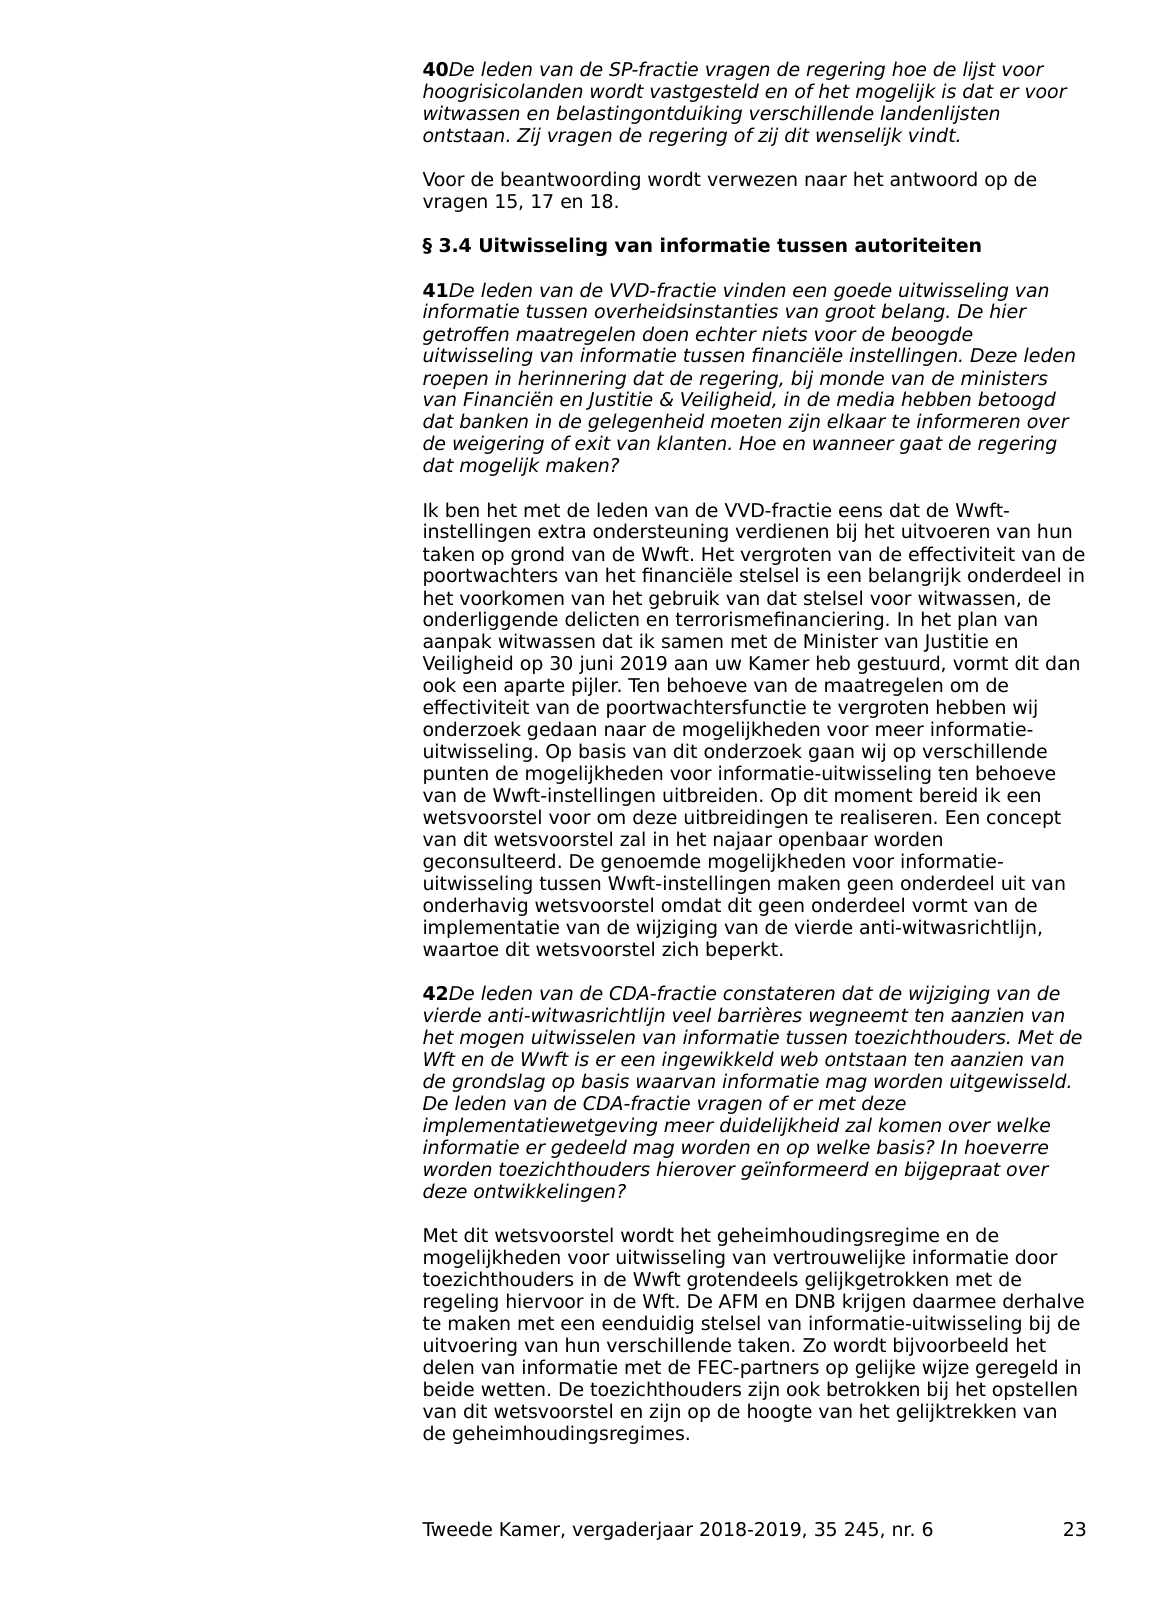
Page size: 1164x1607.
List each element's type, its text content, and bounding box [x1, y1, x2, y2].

text Voor de beantwoording wordt verwezen naar het antwoord op de vragen 15, 17 en 18. [422, 169, 1087, 213]
text 40De leden van de SP-fractie vragen de regering hoe de lijst voor hoogrisicolanden wordt vastgesteld en of het mogelijk is dat er voor witwassen en belastingontduiking verschillende landenlijsten ontstaan. Zij vragen de regering of zij dit wenselijk vindt. [422, 59, 1087, 147]
subtitle § 3.4 Uitwisseling van informatie tussen autoriteiten [422, 235, 1087, 257]
text Ik ben het met de leden van de VVD-fractie eens dat de Wwft-instellingen extra ondersteuning verdienen bij het uitvoeren van hun taken op grond van de Wwft. Het vergroten van de effectiviteit van de poortwachters van het financiële stelsel is een belangrijk onderdeel in het voorkomen van het gebruik van dat stelsel voor witwassen, de onderliggende delicten en terrorismefinanciering. In het plan van aanpak witwassen dat ik samen met de Minister van Justitie en Veiligheid op 30 juni 2019 aan uw Kamer heb gestuurd, vormt dit dan ook een aparte pijler. Ten behoeve van de maatregelen om de effectiviteit van de poortwachtersfunctie te vergroten hebben wij onderzoek gedaan naar de mogelijkheden voor meer informatie-uitwisseling. Op basis van dit onderzoek gaan wij op verschillende punten de mogelijkheden voor informatie-uitwisseling ten behoeve van de Wwft-instellingen uitbreiden. Op dit moment bereid ik een wetsvoorstel voor om deze uitbreidingen te realiseren. Een concept van dit wetsvoorstel zal in het najaar openbaar worden geconsulteerd. De genoemde mogelijkheden voor informatie-uitwisseling tussen Wwft-instellingen maken geen onderdeel uit van onderhavig wetsvoorstel omdat dit geen onderdeel vormt van de implementatie van de wijziging van de vierde anti-witwasrichtlijn, waartoe dit wetsvoorstel zich beperkt. [422, 499, 1087, 961]
text 41De leden van de VVD-fractie vinden een goede uitwisseling van informatie tussen overheidsinstanties van groot belang. De hier getroffen maatregelen doen echter niets voor de beoogde uitwisseling van informatie tussen financiële instellingen. Deze leden roepen in herinnering dat de regering, bij monde van de ministers van Financiën en Justitie & Veiligheid, in de media hebben betoogd dat banken in de gelegenheid moeten zijn elkaar te informeren over de weigering of exit van klanten. Hoe en wanneer gaat de regering dat mogelijk maken? [422, 279, 1087, 477]
text Met dit wetsvoorstel wordt het geheimhoudingsregime en de mogelijkheden voor uitwisseling van vertrouwelijke informatie door toezichthouders in de Wwft grotendeels gelijkgetrokken met de regeling hiervoor in de Wft. De AFM en DNB krijgen daarmee derhalve te maken met een eenduidig stelsel van informatie-uitwisseling bij de uitvoering van hun verschillende taken. Zo wordt bijvoorbeeld het delen van informatie met de FEC-partners op gelijke wijze geregeld in beide wetten. De toezichthouders zijn ook betrokken bij het opstellen van dit wetsvoorstel en zijn op de hoogte van het gelijktrekken van de geheimhoudingsregimes. [422, 1225, 1087, 1445]
text 42De leden van de CDA-fractie constateren dat de wijziging van de vierde anti-witwasrichtlijn veel barrières wegneemt ten aanzien van het mogen uitwisselen van informatie tussen toezichthouders. Met de Wft en de Wwft is er een ingewikkeld web ontstaan ten aanzien van de grondslag op basis waarvan informatie mag worden uitgewisseld. De leden van de CDA-fractie vragen of er met deze implementatiewetgeving meer duidelijkheid zal komen over welke informatie er gedeeld mag worden en op welke basis? In hoeverre worden toezichthouders hierover geïnformeerd en bijgepraat over deze ontwikkelingen? [422, 983, 1087, 1203]
